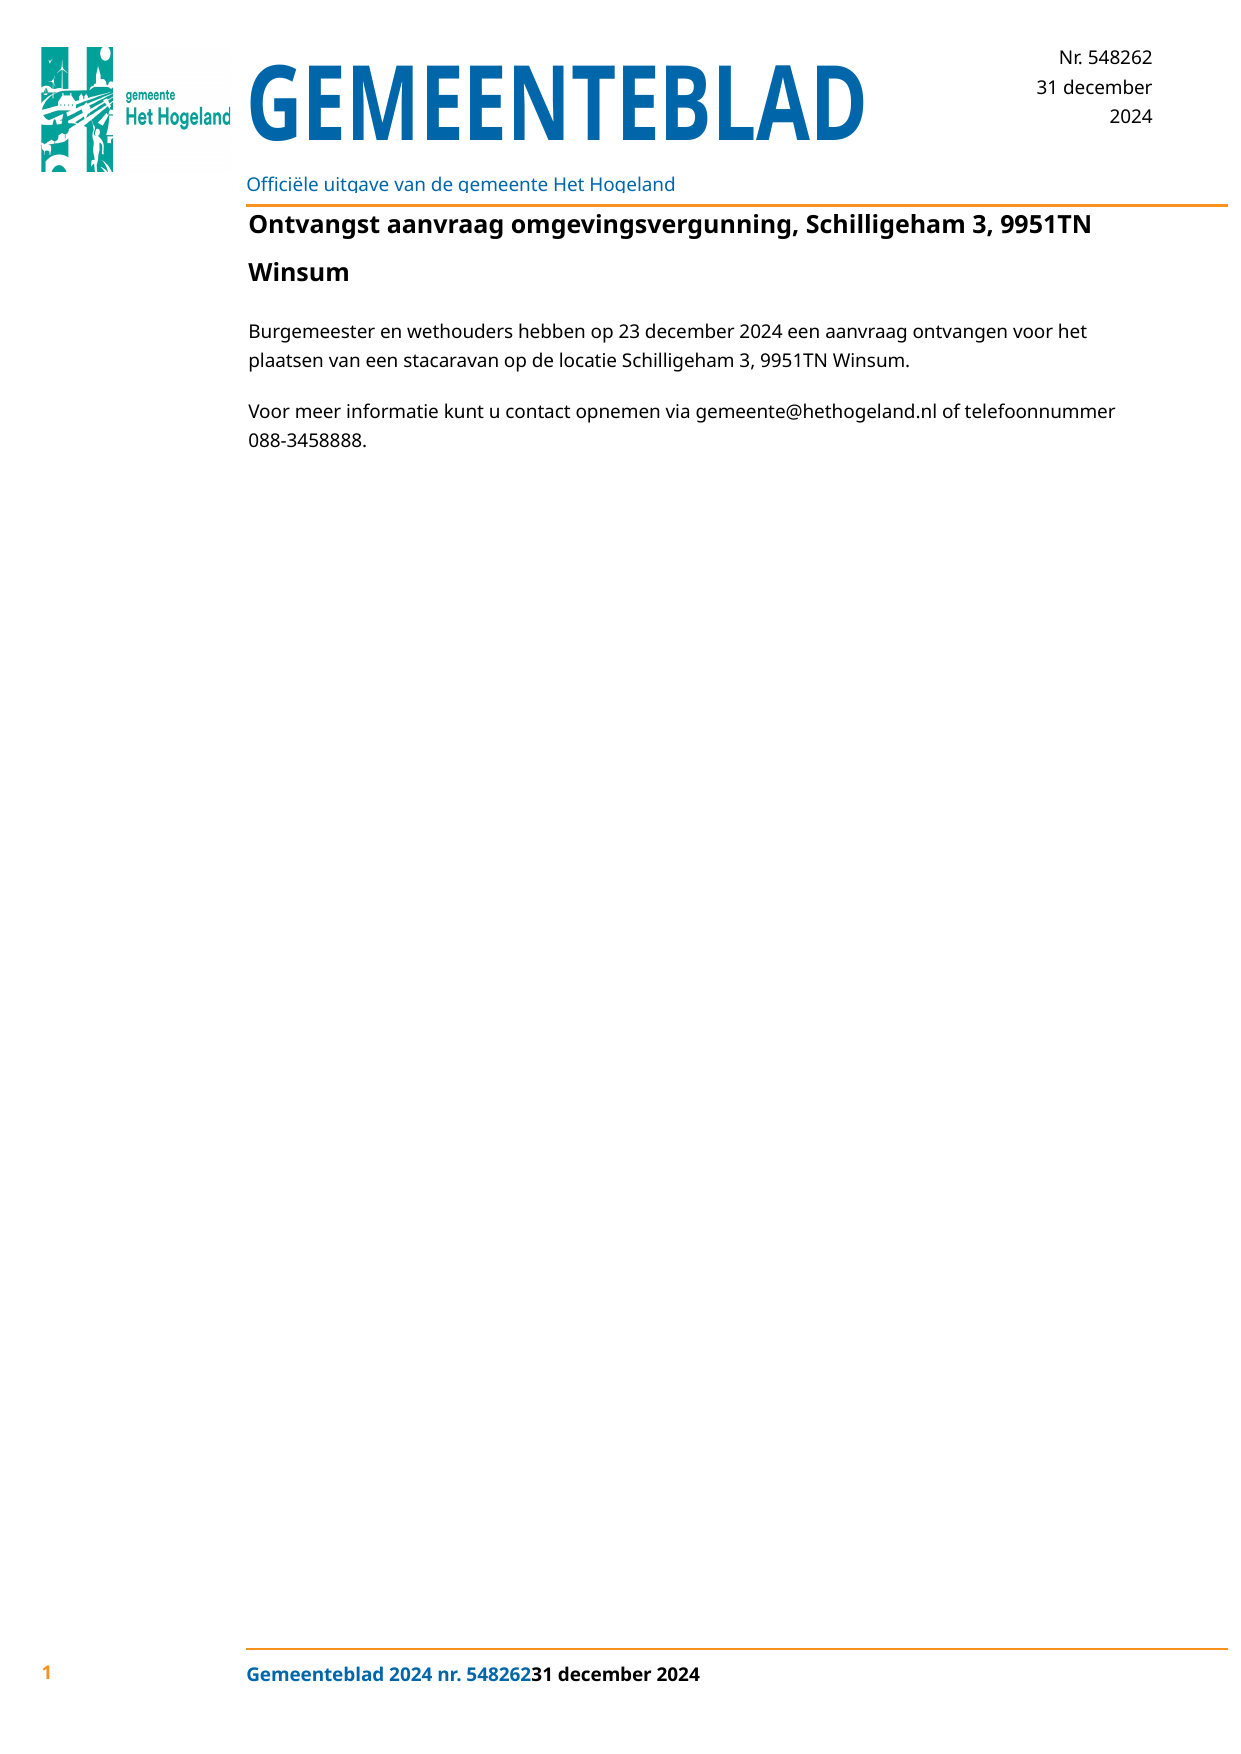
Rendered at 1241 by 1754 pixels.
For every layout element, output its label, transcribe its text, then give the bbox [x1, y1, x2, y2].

text Burgemeester en wethouders hebben op 23 december 2024 een aanvraag ontvangen voor het plaatsen van een stacaravan op de locatie Schilligeham 3, 9951TN Winsum. [248, 318, 1152, 373]
text Ontvangst aanvraag omgevingsvergunning, Schilligeham 3, 9951TN Winsum [248, 207, 1152, 288]
picture [41, 47, 231, 172]
text Voor meer informatie kunt u contact opnemen via gemeente@hethogeland.nl of telefoonnummer 088-3458888. [248, 398, 1152, 453]
